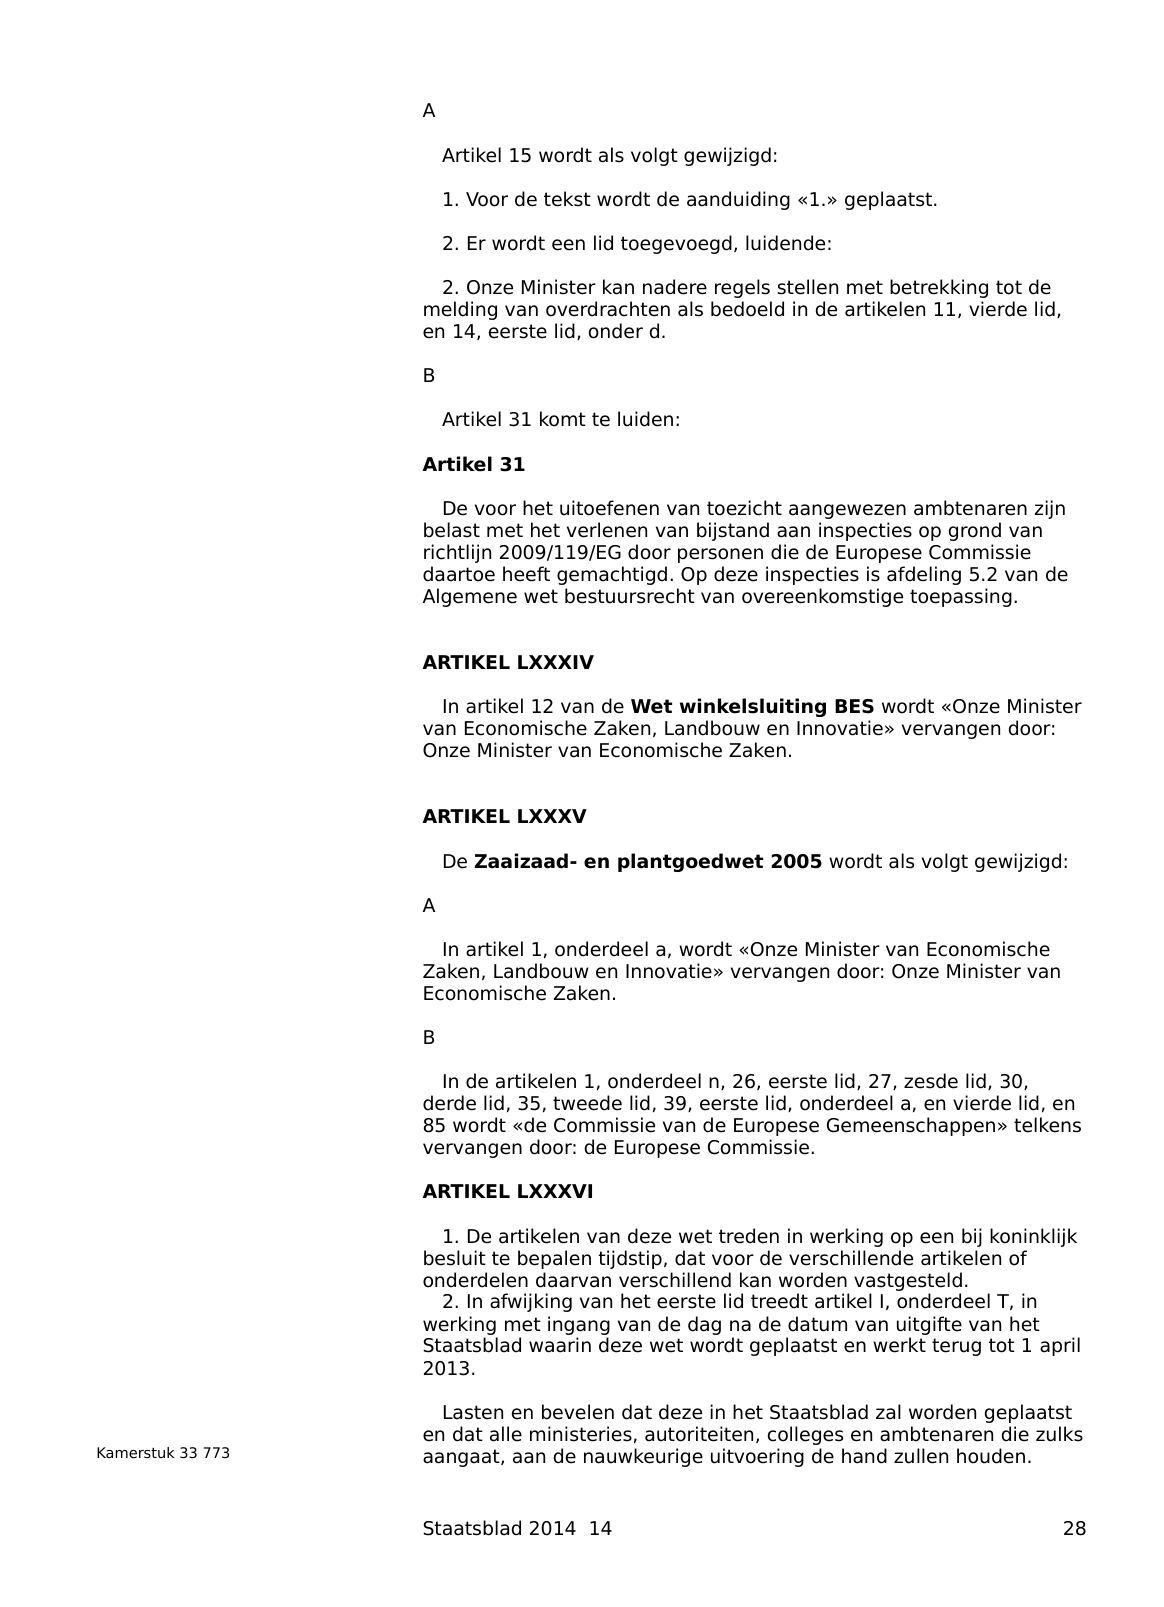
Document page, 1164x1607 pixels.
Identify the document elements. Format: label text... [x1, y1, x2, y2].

text De Zaaizaad- en plantgoedwet 2005 wordt als volgt gewijzigd: [422, 851, 1087, 873]
text Artikel 15 wordt als volgt gewijzigd: [422, 144, 1087, 167]
text In artikel 1, onderdeel a, wordt «Onze Minister van Economische Zaken, Landbouw en Innovatie» vervangen door: Onze Minister van Economische Zaken. [422, 939, 1087, 1005]
subtitle ARTIKEL LXXXV [422, 806, 1087, 828]
subtitle Artikel 31 [422, 453, 1087, 476]
text Lasten en bevelen dat deze in het Staatsblad zal worden geplaatst en dat alle ministeries, autoriteiten, colleges en ambtenaren die zulks aangaat, aan de nauwkeurige uitvoering de hand zullen houden. [422, 1402, 1087, 1467]
text A [422, 895, 1087, 917]
text Kamerstuk 33 773 [77, 1444, 396, 1461]
text 1. Voor de tekst wordt de aanduiding «1.» geplaatst. [422, 189, 1087, 211]
subtitle ARTIKEL LXXXIV [422, 652, 1087, 674]
text De voor het uitoefenen van toezicht aangewezen ambtenaren zijn belast met het verlenen van bijstand aan inspecties op grond van richtlijn 2009/119/EG door personen die de Europese Commissie daartoe heeft gemachtigd. Op deze inspecties is afdeling 5.2 van de Algemene wet bestuursrecht van overeenkomstige toepassing. [422, 498, 1087, 608]
text Artikel 31 komt te luiden: [422, 409, 1087, 431]
text In de artikelen 1, onderdeel n, 26, eerste lid, 27, zesde lid, 30, derde lid, 35, tweede lid, 39, eerste lid, onderdeel a, en vierde lid, en 85 wordt «de Commissie van de Europese Gemeenschappen» telkens vervangen door: de Europese Commissie. [422, 1071, 1087, 1159]
text 2. Er wordt een lid toegevoegd, luidende: [422, 233, 1087, 255]
text A [422, 100, 1087, 122]
text B [422, 365, 1087, 387]
text B [422, 1027, 1087, 1049]
subtitle ARTIKEL LXXXVI [422, 1181, 1087, 1203]
text In artikel 12 van de Wet winkelsluiting BES wordt «Onze Minister van Economische Zaken, Landbouw en Innovatie» vervangen door: Onze Minister van Economische Zaken. [422, 696, 1087, 762]
text 1. De artikelen van deze wet treden in werking op een bij koninklijk besluit te bepalen tijdstip, dat voor de verschillende artikelen of onderdelen daarvan verschillend kan worden vastgesteld. [422, 1226, 1087, 1291]
text 2. In afwijking van het eerste lid treedt artikel I, onderdeel T, in werking met ingang van de dag na de datum van uitgifte van het Staatsblad waarin deze wet wordt geplaatst en werkt terug tot 1 april 2013. [422, 1291, 1087, 1379]
text 2. Onze Minister kan nadere regels stellen met betrekking tot de melding van overdrachten als bedoeld in de artikelen 11, vierde lid, en 14, eerste lid, onder d. [422, 277, 1087, 343]
